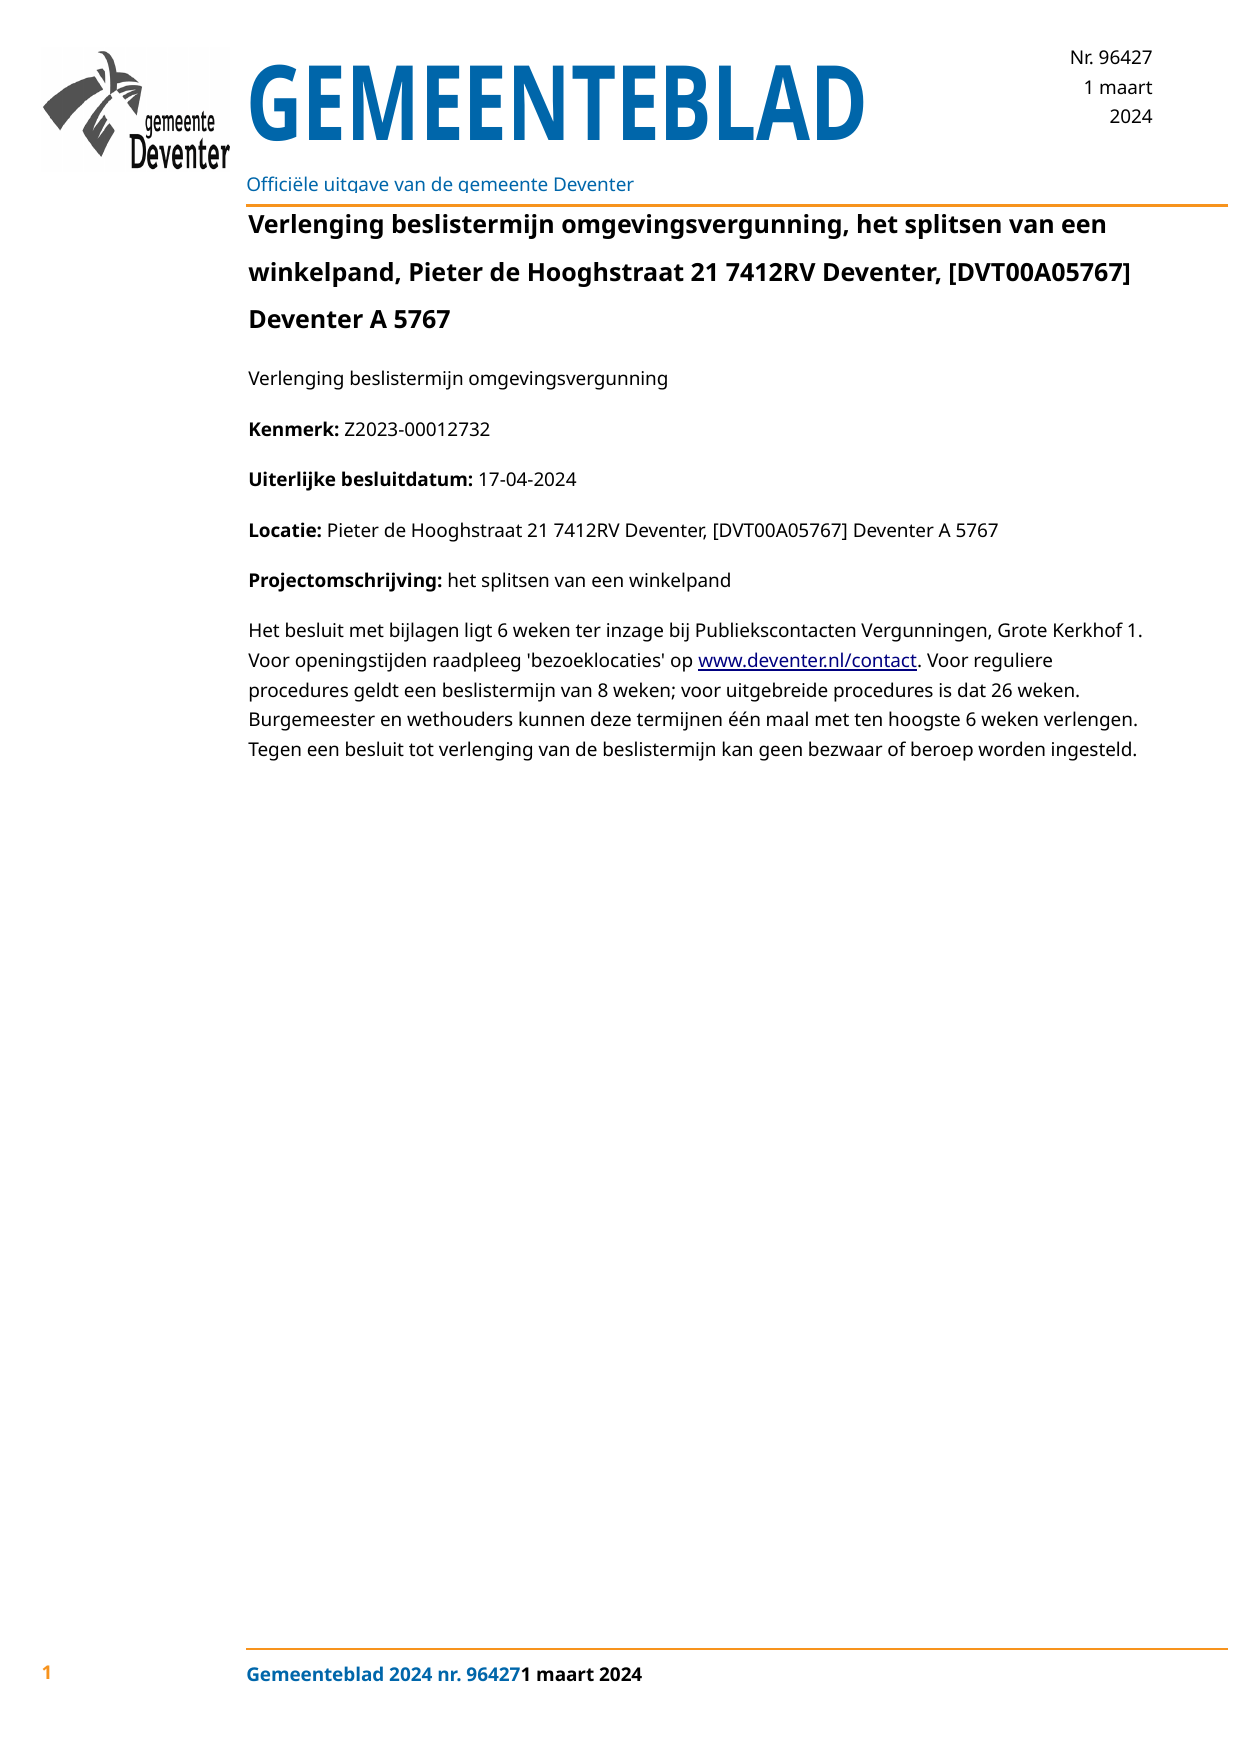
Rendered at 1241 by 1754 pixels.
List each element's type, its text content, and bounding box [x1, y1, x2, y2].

text Projectomschrijving: het splitsen van een winkelpand [248, 567, 1152, 593]
picture [41, 47, 231, 172]
text Verlenging beslistermijn omgevingsvergunning [248, 366, 1152, 391]
text Uiterlijke besluitdatum: 17-04-2024 [248, 466, 1152, 492]
text Kenmerk: Z2023-00012732 [248, 416, 1152, 442]
text Locatie: Pieter de Hooghstraat 21 7412RV Deventer, [DVT00A05767] Deventer A 5767 [248, 517, 1152, 542]
text Het besluit met bijlagen ligt 6 weken ter inzage bij Publiekscontacten Vergunningen, Grote Kerkhof 1. Voor openingstijden raadpleeg 'bezoeklocaties' op www.deventer.nl/contact. Voor reguliere procedures geldt een beslistermijn van 8 weken; voor uitgebreide procedures is dat 26 weken. Burgemeester en wethouders kunnen deze termijnen één maal met ten hoogste 6 weken verlengen. Tegen een besluit tot verlenging van de beslistermijn kan geen bezwaar of beroep worden ingesteld. [248, 618, 1152, 762]
text Verlenging beslistermijn omgevingsvergunning, het splitsen van een winkelpand, Pieter de Hooghstraat 21 7412RV Deventer, [DVT00A05767] Deventer A 5767 [248, 207, 1152, 336]
